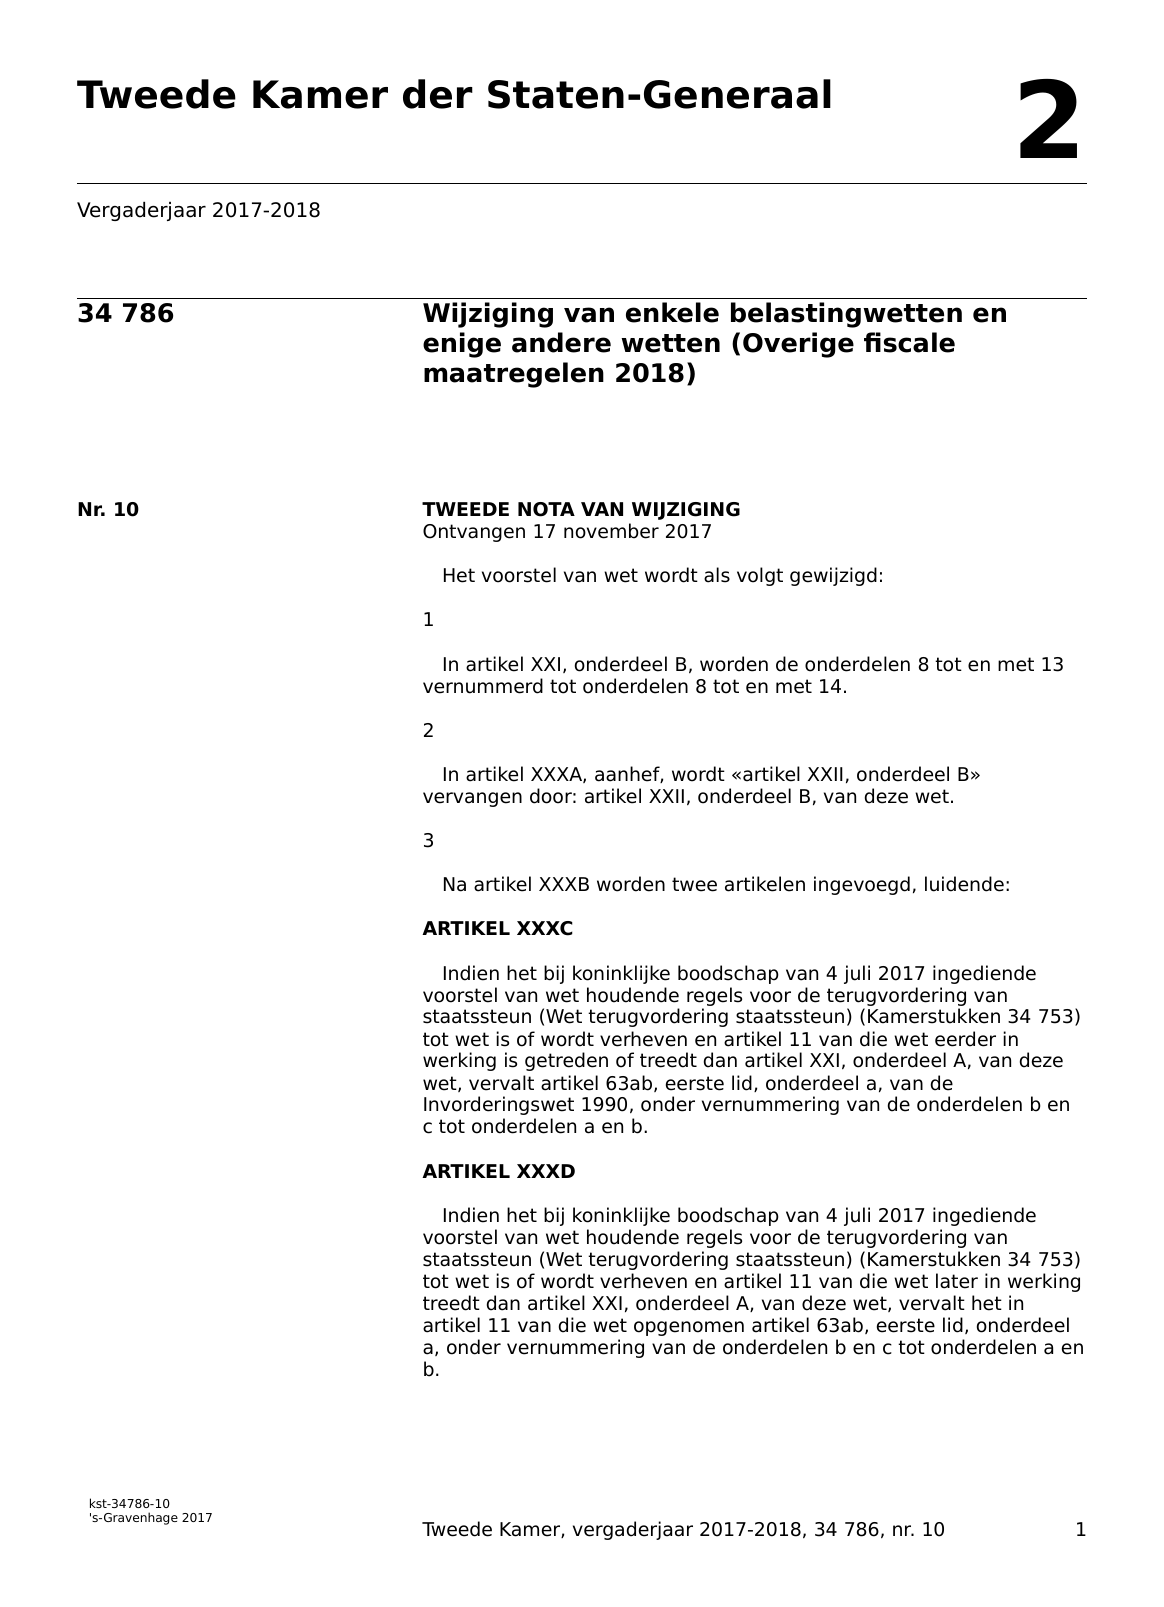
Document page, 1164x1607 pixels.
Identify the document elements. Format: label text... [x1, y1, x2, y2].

text In artikel XXXA, aanhef, wordt «artikel XXII, onderdeel B» vervangen door: artikel XXII, onderdeel B, van deze wet. [422, 764, 1087, 808]
text Het voorstel van wet wordt als volgt gewijzigd: [422, 565, 1087, 587]
text Indien het bij koninklijke boodschap van 4 juli 2017 ingediende voorstel van wet houdende regels voor de terugvordering van staatssteun (Wet terugvordering staatssteun) (Kamerstukken 34 753) tot wet is of wordt verheven en artikel 11 van die wet eerder in werking is getreden of treedt dan artikel XXI, onderdeel A, van deze wet, vervalt artikel 63ab, eerste lid, onderdeel a, van de Invorderingswet 1990, onder vernummering van de onderdelen b en c tot onderdelen a en b. [422, 962, 1087, 1138]
text 's-Gravenhage 2017 [88, 1511, 323, 1525]
text Na artikel XXXB worden twee artikelen ingevoegd, luidende: [422, 874, 1087, 896]
subtitle ARTIKEL XXXC [422, 918, 1087, 940]
subtitle 34 786 Wijziging van enkele belastingwetten en enige andere wetten (Overige fiscale maatregelen 2018) [77, 299, 1087, 388]
text kst-34786-10 [88, 1497, 323, 1511]
subtitle 3 [422, 830, 1087, 852]
table_header Tweede Kamer der Staten-Generaal [77, 59, 886, 183]
table_header 2 [886, 59, 1087, 183]
subtitle 2 [422, 720, 1087, 742]
text In artikel XXI, onderdeel B, worden de onderdelen 8 tot en met 13 vernummerd tot onderdelen 8 tot en met 14. [422, 653, 1087, 697]
table_cell Vergaderjaar 2017-2018 [77, 184, 1087, 298]
subtitle ARTIKEL XXXD [422, 1161, 1087, 1182]
text Ontvangen 17 november 2017 [422, 521, 1087, 543]
text Indien het bij koninklijke boodschap van 4 juli 2017 ingediende voorstel van wet houdende regels voor de terugvordering van staatssteun (Wet terugvordering staatssteun) (Kamerstukken 34 753) tot wet is of wordt verheven en artikel 11 van die wet later in werking treedt dan artikel XXI, onderdeel A, van deze wet, vervalt het in artikel 11 van die wet opgenomen artikel 63ab, eerste lid, onderdeel a, onder vernummering van de onderdelen b en c tot onderdelen a en b. [422, 1205, 1087, 1381]
subtitle 1 [422, 609, 1087, 631]
subtitle Nr. 10 TWEEDE NOTA VAN WIJZIGING [77, 499, 1087, 521]
